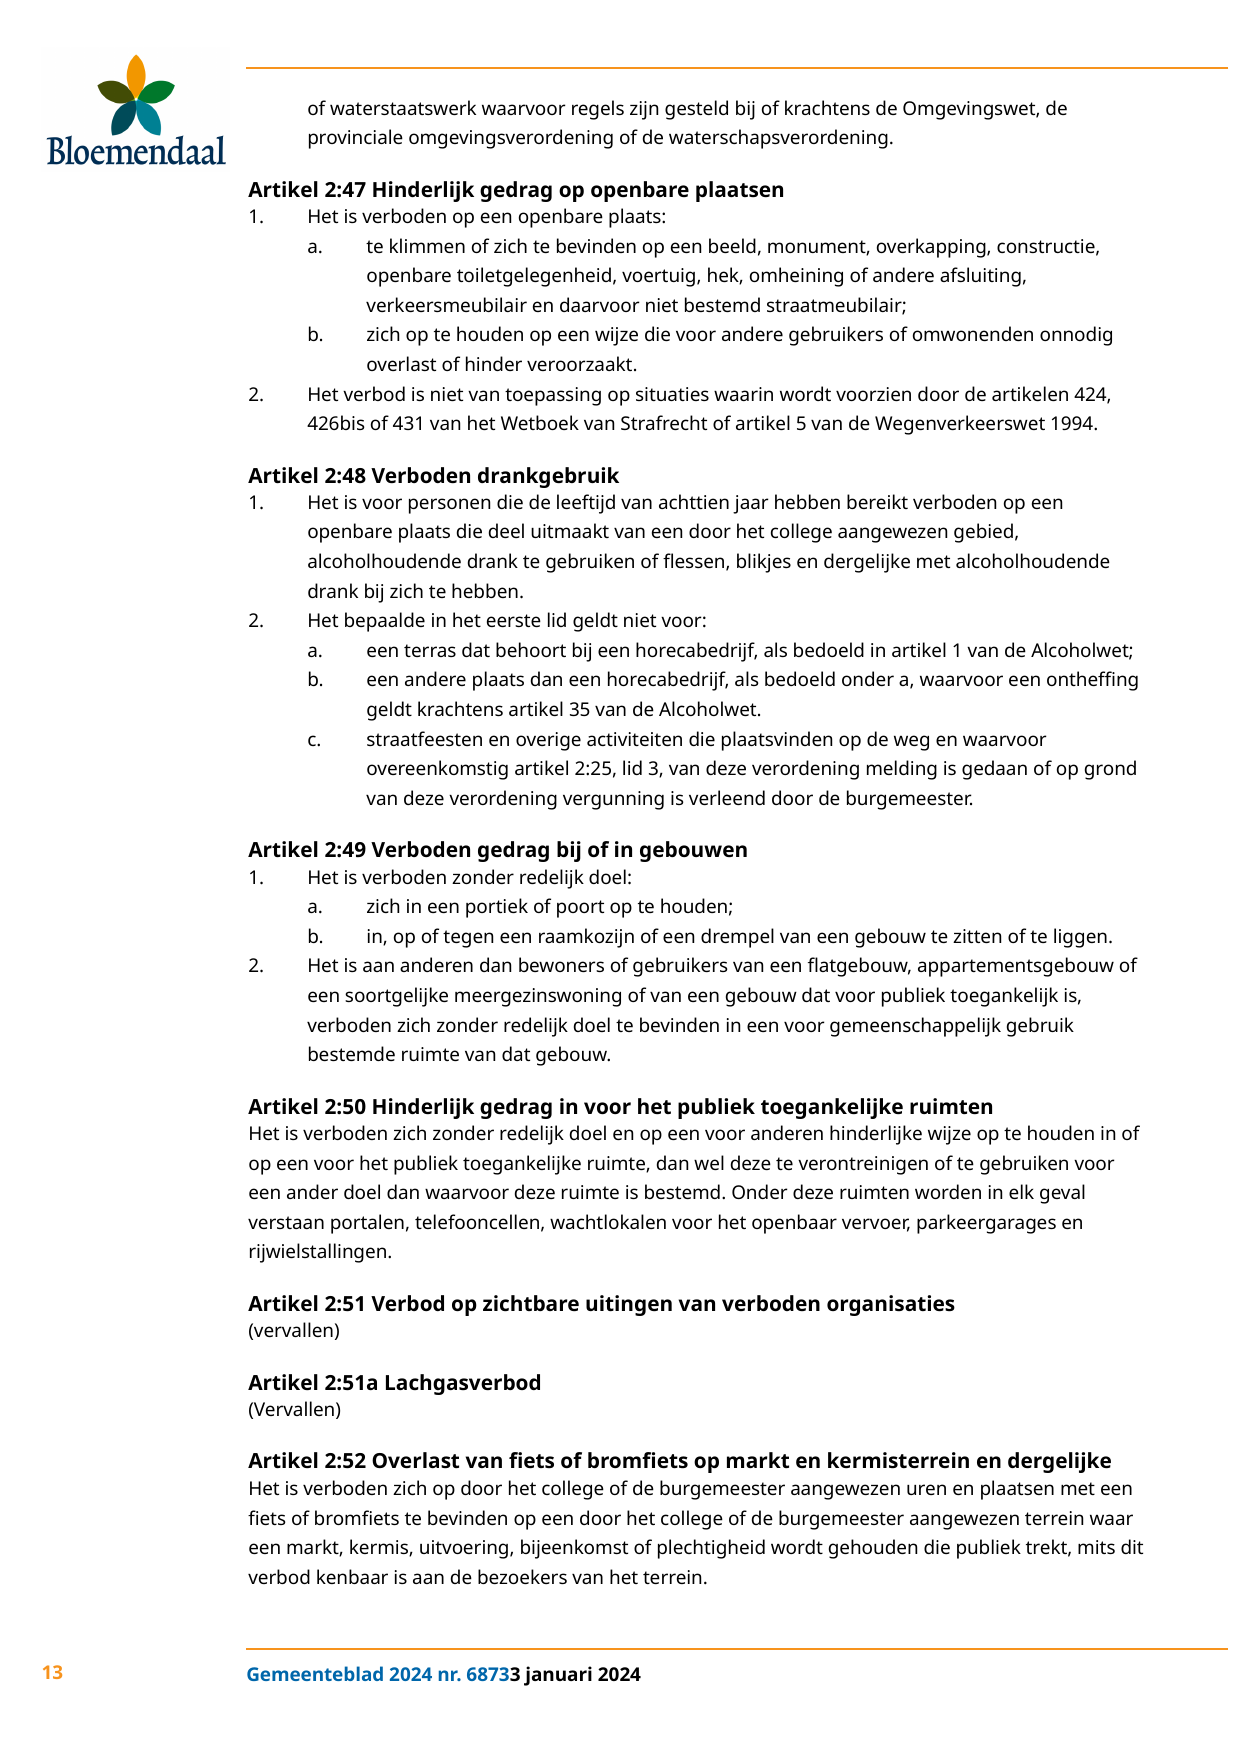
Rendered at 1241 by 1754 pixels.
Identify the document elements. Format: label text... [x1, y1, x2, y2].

list te klimmen of zich te bevinden op een beeld, monument, overkapping, constructie, openbare toiletgelegenheid, voertuig, hek, omheining of andere afsluiting, verkeersmeubilair en daarvoor niet bestemd straatmeubilair; [307, 233, 1152, 318]
text Artikel 2:48 Verboden drankgebruik [248, 461, 1152, 489]
text Artikel 2:51 Verbod op zichtbare uitingen van verboden organisaties [248, 1289, 1152, 1317]
text Artikel 2:51a Lachgasverbod [248, 1368, 1152, 1396]
list Het is aan anderen dan bewoners of gebruikers van een flatgebouw, appartementsgebouw of een soortgelijke meergezinswoning of van een gebouw dat voor publiek toegankelijk is, verboden zich zonder redelijk doel te bevinden in een voor gemeenschappelijk gebruik bestemde ruimte van dat gebouw. [248, 953, 1152, 1067]
text Artikel 2:49 Verboden gedrag bij of in gebouwen [248, 835, 1152, 864]
list een terras dat behoort bij een horecabedrijf, als bedoeld in artikel 1 van de Alcoholwet; [307, 637, 1152, 663]
text (Vervallen) [248, 1396, 1152, 1422]
text Artikel 2:50 Hinderlijk gedrag in voor het publiek toegankelijke ruimten [248, 1092, 1152, 1120]
list in, op of tegen een raamkozijn of een drempel van een gebouw te zitten of te liggen. [307, 923, 1152, 949]
list Het is voor personen die de leeftijd van achttien jaar hebben bereikt verboden op een openbare plaats die deel uitmaakt van een door het college aangewezen gebied, alcoholhoudende drank te gebruiken of flessen, blikjes en dergelijke met alcoholhoudende drank bij zich te hebben. [248, 489, 1152, 604]
list Het is verboden zonder redelijk doel: [248, 864, 1152, 889]
list een andere plaats dan een horecabedrijf, als bedoeld onder a, waarvoor een ontheffing geldt krachtens artikel 35 van de Alcoholwet. [307, 667, 1152, 722]
list zich op te houden op een wijze die voor andere gebruikers of omwonenden onnodig overlast of hinder veroorzaakt. [307, 322, 1152, 377]
list zich in een portiek of poort op te houden; [307, 893, 1152, 919]
text Het is verboden zich op door het college of de burgemeester aangewezen uren en plaatsen met een fiets of bromfiets te bevinden op een door het college of de burgemeester aangewezen terrein waar een markt, kermis, uitvoering, bijeenkomst of plechtigheid wordt gehouden die publiek trekt, mits dit verbod kenbaar is aan de bezoekers van het terrein. [248, 1475, 1152, 1589]
text Artikel 2:52 Overlast van fiets of bromfiets op markt en kermisterrein en dergelijke [248, 1447, 1152, 1475]
list of waterstaatswerk waarvoor regels zijn gesteld bij of krachtens de Omgevingswet, de provinciale omgevingsverordening of de waterschapsverordening. [248, 95, 1152, 150]
text Het is verboden zich zonder redelijk doel en op een voor anderen hinderlijke wijze op te houden in of op een voor het publiek toegankelijke ruimte, dan wel deze te verontreinigen of te gebruiken voor een ander doel dan waarvoor deze ruimte is bestemd. Onder deze ruimten worden in elk geval verstaan portalen, telefooncellen, wachtlokalen voor het openbaar vervoer, parkeergarages en rijwielstallingen. [248, 1120, 1152, 1264]
list straatfeesten en overige activiteiten die plaatsvinden op de weg en waarvoor overeenkomstig artikel 2:25, lid 3, van deze verordening melding is gedaan of op grond van deze verordening vergunning is verleend door de burgemeester. [307, 726, 1152, 811]
list Het is verboden op een openbare plaats: [248, 203, 1152, 229]
list Het verbod is niet van toepassing op situaties waarin wordt voorzien door de artikelen 424, 426bis of 431 van het Wetboek van Strafrecht of artikel 5 van de Wegenverkeerswet 1994. [248, 381, 1152, 436]
picture [41, 47, 231, 172]
text Artikel 2:47 Hinderlijk gedrag op openbare plaatsen [248, 175, 1152, 203]
text (vervallen) [248, 1317, 1152, 1343]
list Het bepaalde in het eerste lid geldt niet voor: [248, 607, 1152, 633]
